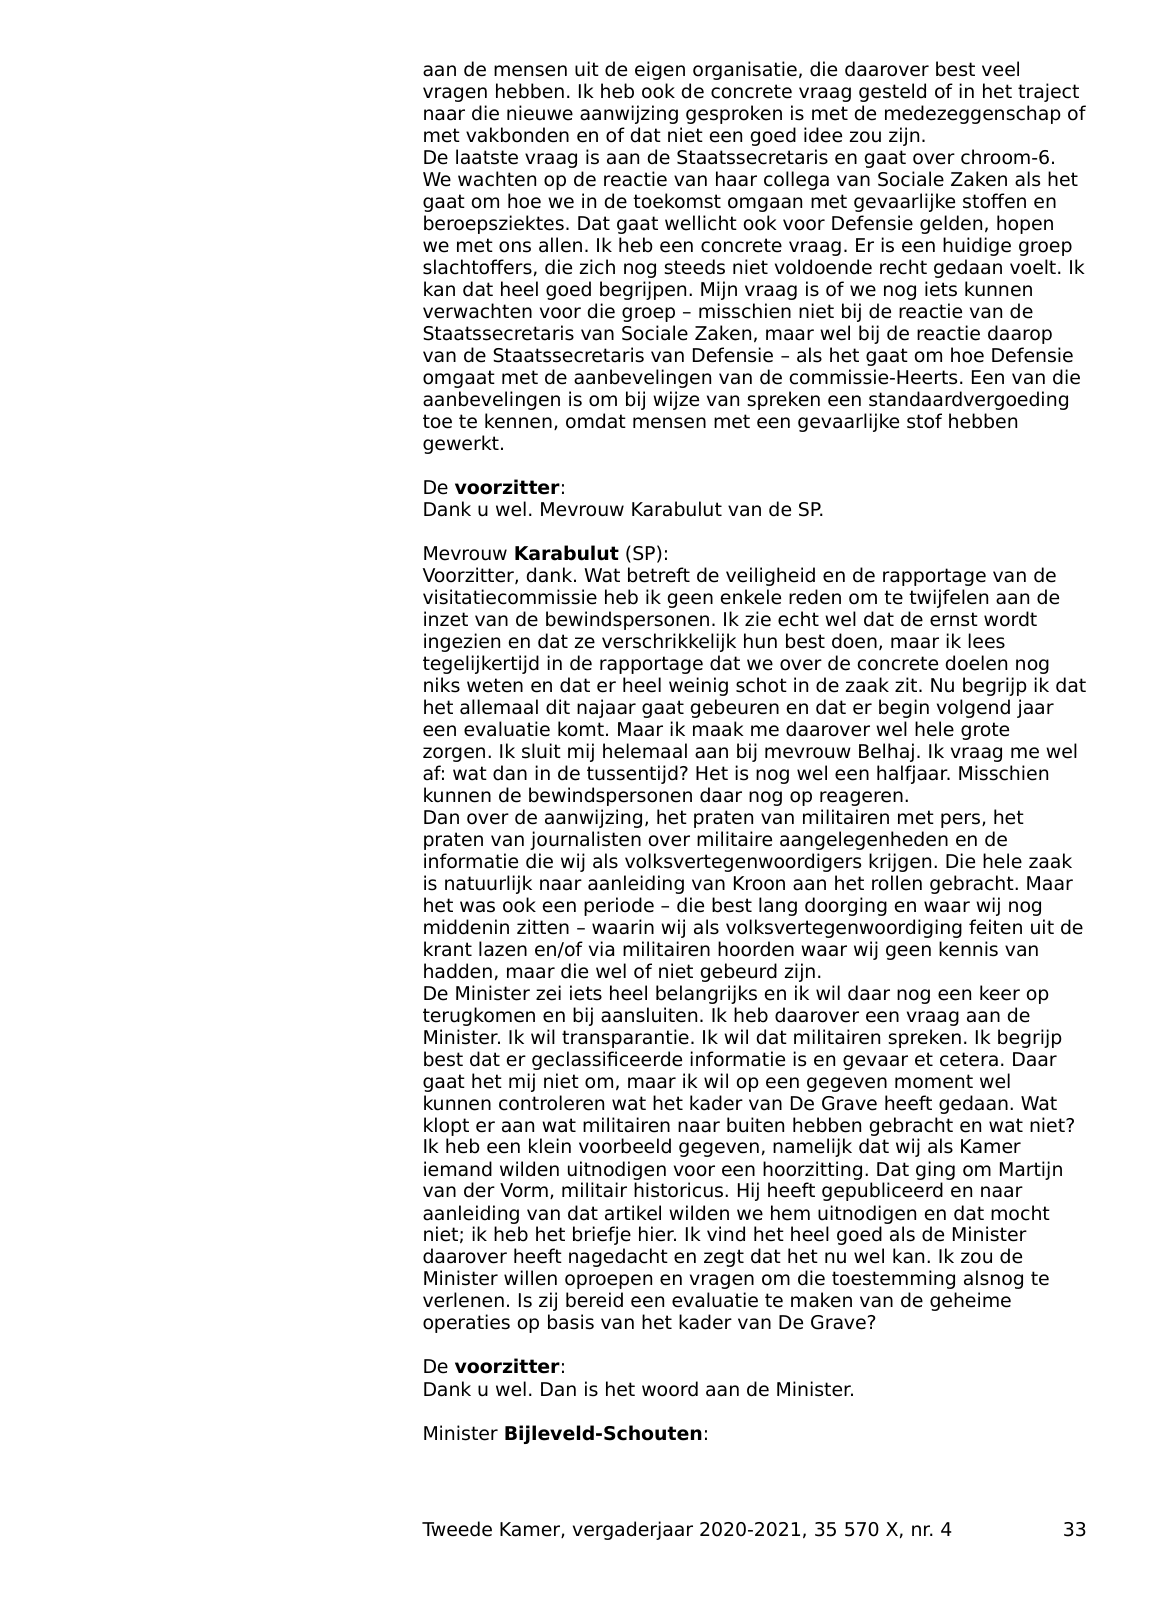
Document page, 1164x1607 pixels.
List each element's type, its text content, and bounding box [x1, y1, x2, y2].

text Ik heb een klein voorbeeld gegeven, namelijk dat wij als Kamer iemand wilden uitnodigen voor een hoorzitting. Dat ging om Martijn van der Vorm, militair historicus. Hij heeft gepubliceerd en naar aanleiding van dat artikel wilden we hem uitnodigen en dat mocht niet; ik heb het briefje hier. Ik vind het heel goed als de Minister daarover heeft nagedacht en zegt dat het nu wel kan. Ik zou de Minister willen oproepen en vragen om die toestemming alsnog te verlenen. Is zij bereid een evaluatie te maken van de geheime operaties op basis van het kader van De Grave? [422, 1136, 1087, 1334]
text Dank u wel. Dan is het woord aan de Minister. [422, 1378, 1087, 1400]
text Minister Bijleveld-Schouten: [422, 1423, 1087, 1444]
text De laatste vraag is aan de Staatssecretaris en gaat over chroom-6. We wachten op de reactie van haar collega van Sociale Zaken als het gaat om hoe we in de toekomst omgaan met gevaarlijke stoffen en beroepsziektes. Dat gaat wellicht ook voor Defensie gelden, hopen we met ons allen. Ik heb een concrete vraag. Er is een huidige groep slachtoffers, die zich nog steeds niet voldoende recht gedaan voelt. Ik kan dat heel goed begrijpen. Mijn vraag is of we nog iets kunnen verwachten voor die groep – misschien niet bij de reactie van de Staatssecretaris van Sociale Zaken, maar wel bij de reactie daarop van de Staatssecretaris van Defensie – als het gaat om hoe Defensie omgaat met de aanbevelingen van de commissie-Heerts. Een van die aanbevelingen is om bij wijze van spreken een standaardvergoeding toe te kennen, omdat mensen met een gevaarlijke stof hebben gewerkt. [422, 147, 1087, 455]
text aan de mensen uit de eigen organisatie, die daarover best veel vragen hebben. Ik heb ook de concrete vraag gesteld of in het traject naar die nieuwe aanwijzing gesproken is met de medezeggenschap of met vakbonden en of dat niet een goed idee zou zijn. [422, 59, 1087, 147]
text Mevrouw Karabulut (SP): [422, 543, 1087, 565]
text De voorzitter: [422, 477, 1087, 499]
text Voorzitter, dank. Wat betreft de veiligheid en de rapportage van de visitatiecommissie heb ik geen enkele reden om te twijfelen aan de inzet van de bewindspersonen. Ik zie echt wel dat de ernst wordt ingezien en dat ze verschrikkelijk hun best doen, maar ik lees tegelijkertijd in de rapportage dat we over de concrete doelen nog niks weten en dat er heel weinig schot in de zaak zit. Nu begrijp ik dat het allemaal dit najaar gaat gebeuren en dat er begin volgend jaar een evaluatie komt. Maar ik maak me daarover wel hele grote zorgen. Ik sluit mij helemaal aan bij mevrouw Belhaj. Ik vraag me wel af: wat dan in de tussentijd? Het is nog wel een halfjaar. Misschien kunnen de bewindspersonen daar nog op reageren. [422, 565, 1087, 807]
text De voorzitter: [422, 1356, 1087, 1378]
text De Minister zei iets heel belangrijks en ik wil daar nog een keer op terugkomen en bij aansluiten. Ik heb daarover een vraag aan de Minister. Ik wil transparantie. Ik wil dat militairen spreken. Ik begrijp best dat er geclassificeerde informatie is en gevaar et cetera. Daar gaat het mij niet om, maar ik wil op een gegeven moment wel kunnen controleren wat het kader van De Grave heeft gedaan. Wat klopt er aan wat militairen naar buiten hebben gebracht en wat niet? [422, 983, 1087, 1136]
text Dan over de aanwijzing, het praten van militairen met pers, het praten van journalisten over militaire aangelegenheden en de informatie die wij als volksvertegenwoordigers krijgen. Die hele zaak is natuurlijk naar aanleiding van Kroon aan het rollen gebracht. Maar het was ook een periode – die best lang doorging en waar wij nog middenin zitten – waarin wij als volksvertegenwoordiging feiten uit de krant lazen en/of via militairen hoorden waar wij geen kennis van hadden, maar die wel of niet gebeurd zijn. [422, 807, 1087, 983]
text Dank u wel. Mevrouw Karabulut van de SP. [422, 499, 1087, 521]
